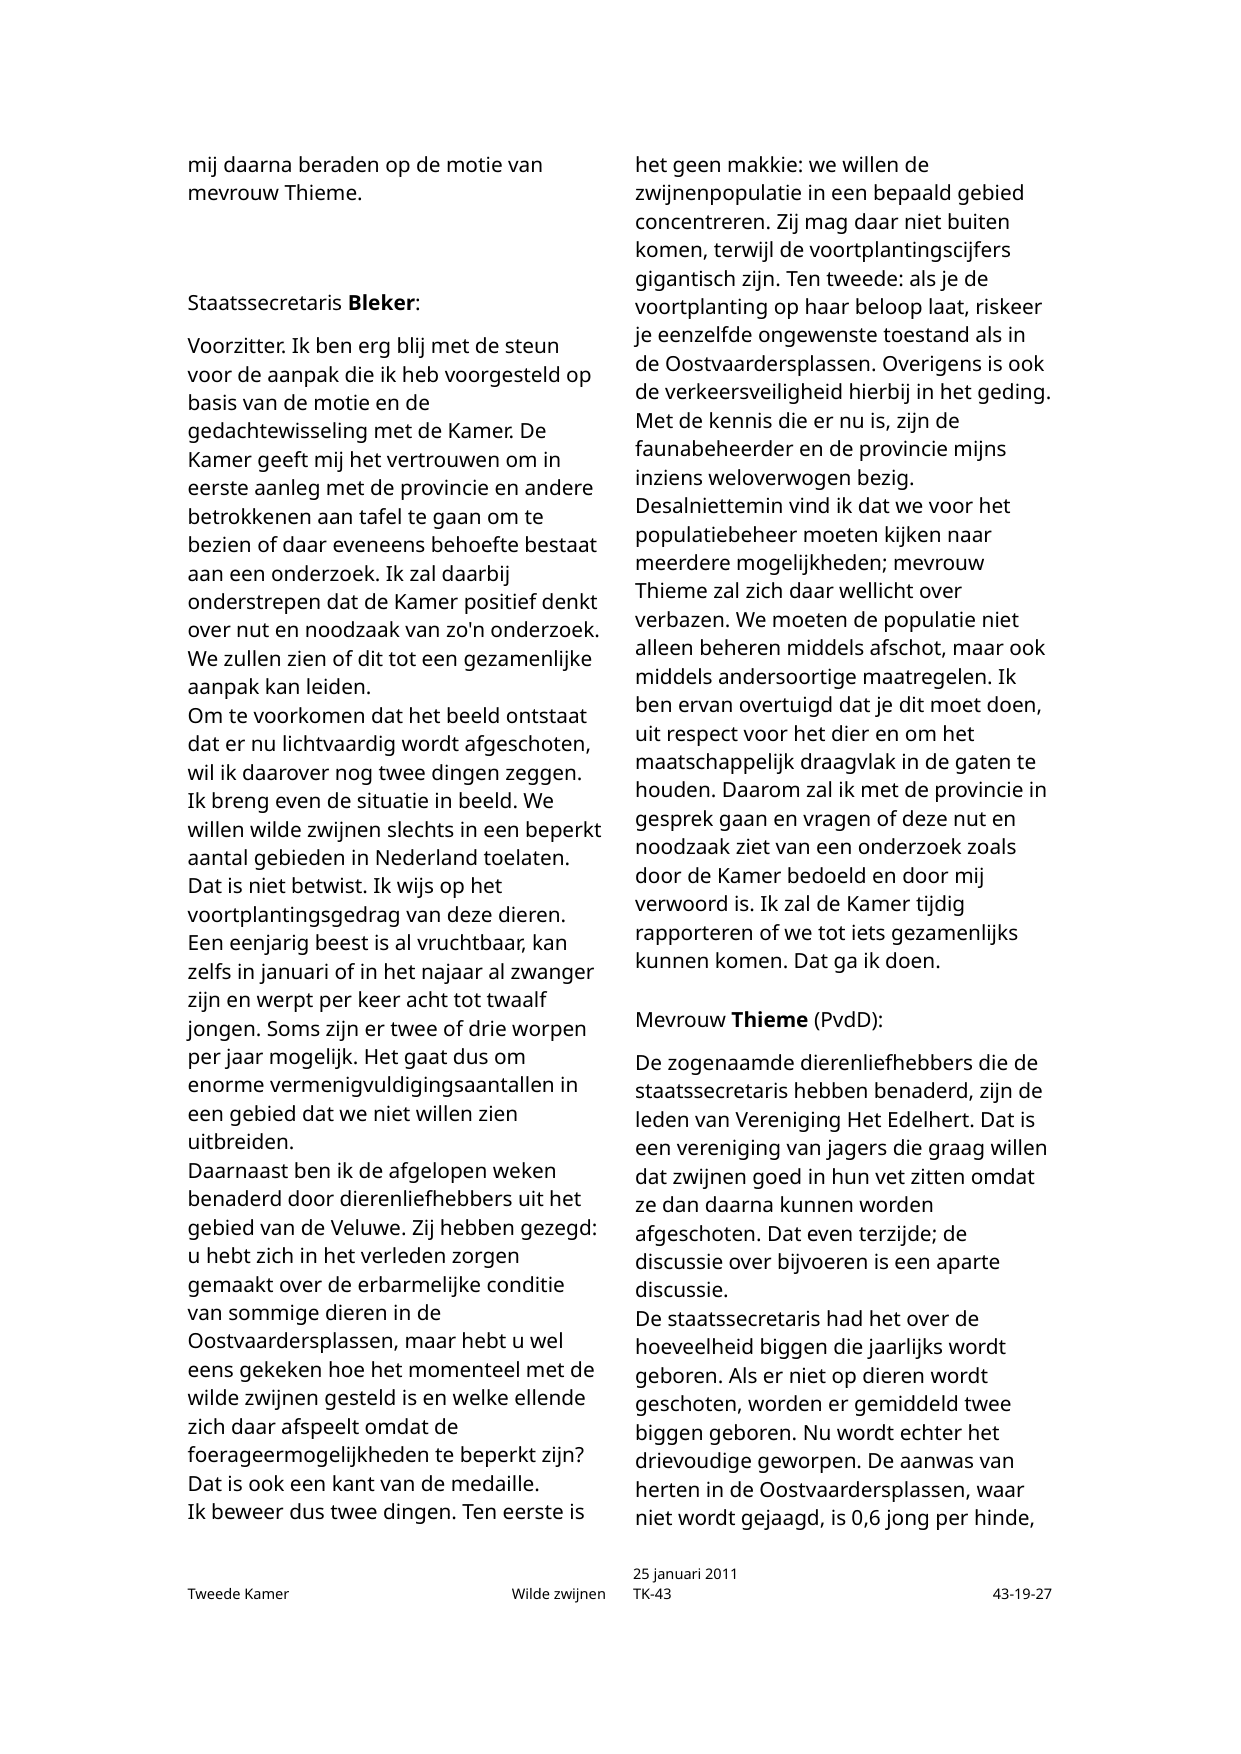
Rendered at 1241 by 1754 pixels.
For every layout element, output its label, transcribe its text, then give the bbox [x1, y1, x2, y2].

text De zogenaamde dierenliefhebbers die de staatssecretaris hebben benaderd, zijn de leden van Vereniging Het Edelhert. Dat is een vereniging van jagers die graag willen dat zwijnen goed in hun vet zitten omdat ze dan daarna kunnen worden afgeschoten. Dat even terzijde; de discussie over bijvoeren is een aparte discussie. [635, 1048, 1053, 1304]
text mij daarna beraden op de motie van mevrouw Thieme. [187, 150, 605, 207]
text Voorzitter. Ik ben erg blij met de steun voor de aanpak die ik heb voorgesteld op basis van de motie en de gedachtewisseling met de Kamer. De Kamer geeft mij het vertrouwen om in eerste aanleg met de provincie en andere betrokkenen aan tafel te gaan om te bezien of daar eveneens behoefte bestaat aan een onderzoek. Ik zal daarbij onderstrepen dat de Kamer positief denkt over nut en noodzaak van zo'n onderzoek. We zullen zien of dit tot een gezamenlijke aanpak kan leiden. [187, 331, 605, 701]
text  [187, 237, 605, 265]
text Ik beweer dus twee dingen. Ten eerste is [187, 1497, 605, 1526]
text Om te voorkomen dat het beeld ontstaat dat er nu lichtvaardig wordt afgeschoten, wil ik daarover nog twee dingen zeggen. Ik breng even de situatie in beeld. We willen wilde zwijnen slechts in een beperkt aantal gebieden in Nederland toelaten. Dat is niet betwist. Ik wijs op het voortplantingsgedrag van deze dieren. Een eenjarig beest is al vruchtbaar, kan zelfs in januari of in het najaar al zwanger zijn en werpt per keer acht tot twaalf jongen. Soms zijn er twee of drie worpen per jaar mogelijk. Het gaat dus om enorme vermenigvuldigingsaantallen in een gebied dat we niet willen zien uitbreiden. [187, 701, 605, 1156]
text Desalniettemin vind ik dat we voor het populatiebeheer moeten kijken naar meerdere mogelijkheden; mevrouw Thieme zal zich daar wellicht over verbazen. We moeten de populatie niet alleen beheren middels afschot, maar ook middels andersoortige maatregelen. Ik ben ervan overtuigd dat je dit moet doen, uit respect voor het dier en om het maatschappelijk draagvlak in de gaten te houden. Daarom zal ik met de provincie in gesprek gaan en vragen of deze nut en noodzaak ziet van een onderzoek zoals door de Kamer bedoeld en door mij verwoord is. Ik zal de Kamer tijdig rapporteren of we tot iets gezamenlijks kunnen komen. Dat ga ik doen. [635, 491, 1053, 975]
text Staatssecretaris Bleker: [187, 288, 605, 316]
text Mevrouw Thieme (PvdD): [635, 1005, 1053, 1033]
text Daarnaast ben ik de afgelopen weken benaderd door dierenliefhebbers uit het gebied van de Veluwe. Zij hebben gezegd: u hebt zich in het verleden zorgen gemaakt over de erbarmelijke conditie van sommige dieren in de Oostvaardersplassen, maar hebt u wel eens gekeken hoe het momenteel met de wilde zwijnen gesteld is en welke ellende zich daar afspeelt omdat de foerageermogelijkheden te beperkt zijn? Dat is ook een kant van de medaille. [187, 1156, 605, 1497]
text De staatssecretaris had het over de hoeveelheid biggen die jaarlijks wordt geboren. Als er niet op dieren wordt geschoten, worden er gemiddeld twee biggen geboren. Nu wordt echter het drievoudige geworpen. De aanwas van herten in de Oostvaardersplassen, waar niet wordt gejaagd, is 0,6 jong per hinde, [635, 1304, 1053, 1532]
text het geen makkie: we willen de zwijnenpopulatie in een bepaald gebied concentreren. Zij mag daar niet buiten komen, terwijl de voortplantingscijfers gigantisch zijn. Ten tweede: als je de voortplanting op haar beloop laat, riskeer je eenzelfde ongewenste toestand als in de Oostvaardersplassen. Overigens is ook de verkeersveiligheid hierbij in het geding. Met de kennis die er nu is, zijn de faunabeheerder en de provincie mijns inziens weloverwogen bezig. [635, 150, 1053, 491]
